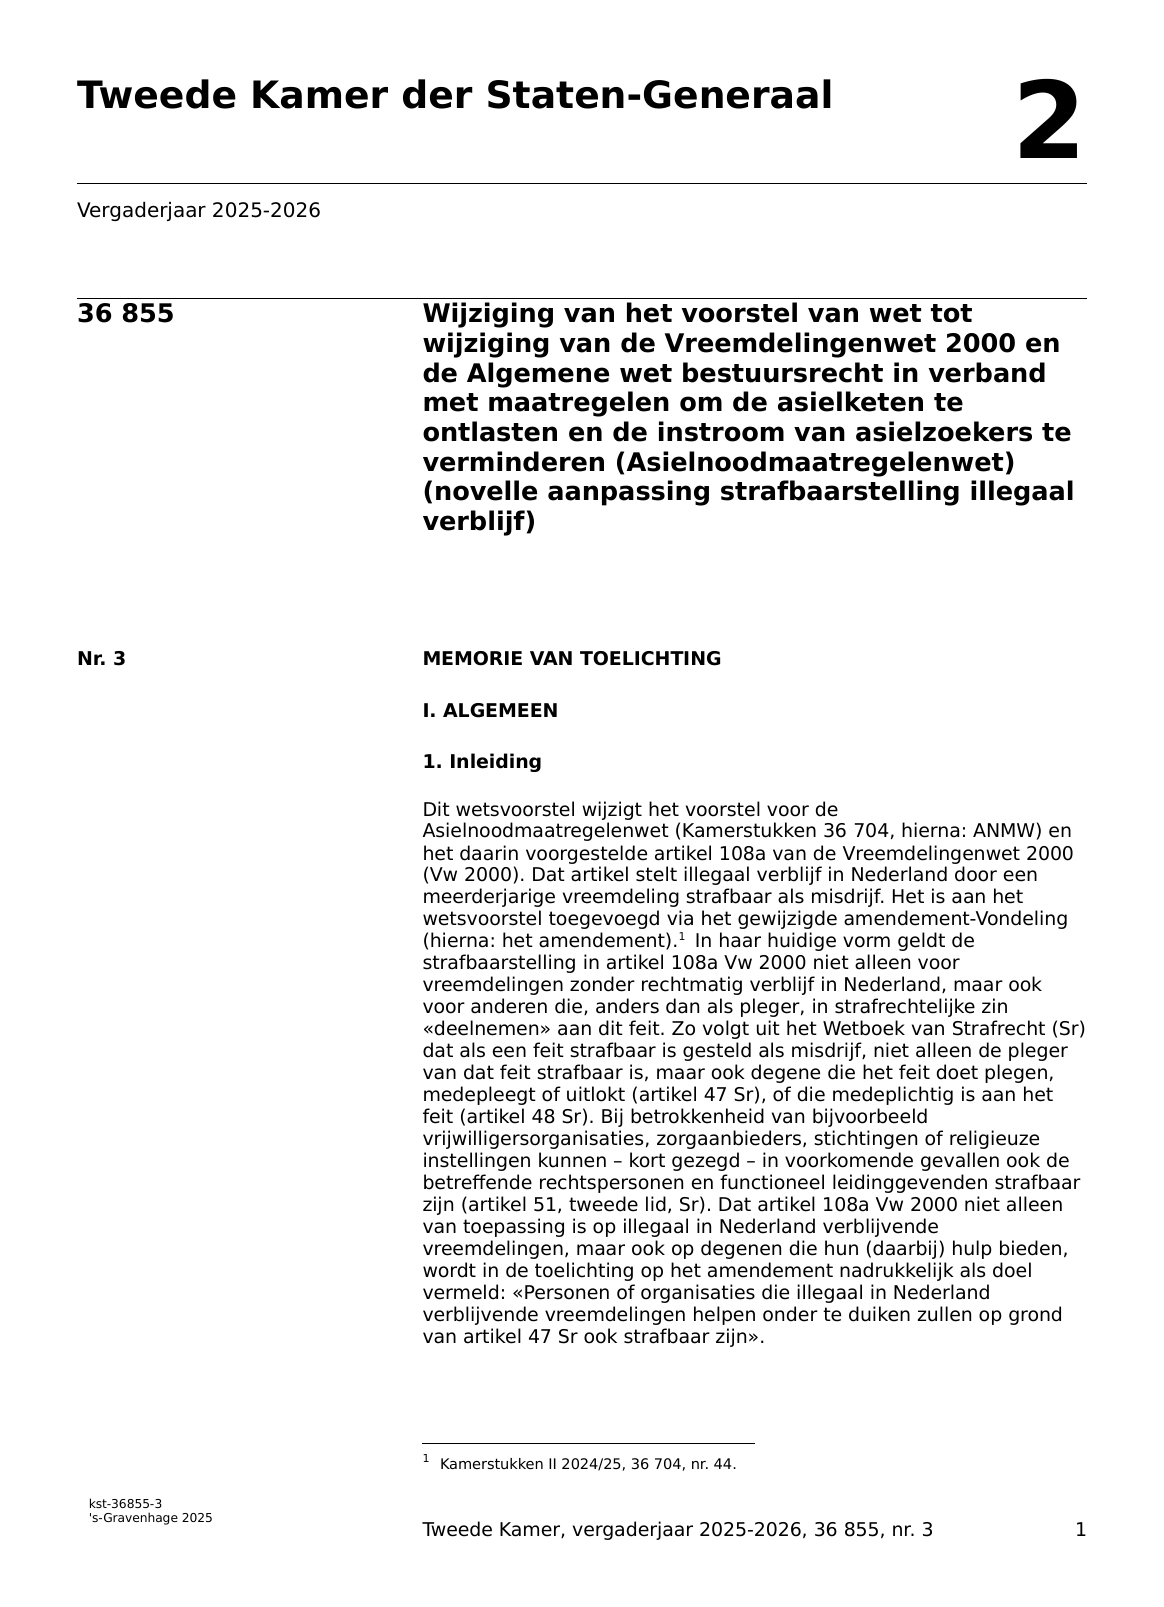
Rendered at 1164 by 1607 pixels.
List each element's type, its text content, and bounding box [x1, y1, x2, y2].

text 's-Gravenhage 2025 [88, 1511, 323, 1525]
subtitle 36 855 Wijziging van het voorstel van wet tot wijziging van de Vreemdelingenwet 2000 en de Algemene wet bestuursrecht in verband met maatregelen om de asielketen te ontlasten en de instroom van asielzoekers te verminderen (Asielnoodmaatregelenwet) (novelle aanpassing strafbaarstelling illegaal verblijf) [77, 299, 1087, 536]
table_header Tweede Kamer der Staten-Generaal [77, 59, 886, 183]
table_cell Vergaderjaar 2025-2026 [77, 184, 1087, 298]
text Kamerstukken II 2024/25, 36 704, nr. 44. [422, 1452, 1087, 1474]
subtitle Nr. 3 MEMORIE VAN TOELICHTING [77, 647, 1087, 669]
table_header 2 [886, 59, 1087, 183]
subtitle I. ALGEMEEN [422, 699, 1087, 721]
subtitle 1. Inleiding [422, 751, 1087, 773]
text Dit wetsvoorstel wijzigt het voorstel voor de Asielnoodmaatregelenwet (Kamerstukken 36 704, hierna: ANMW) en het daarin voorgestelde artikel 108a van de Vreemdelingenwet 2000 (Vw 2000). Dat artikel stelt illegaal verblijf in Nederland door een meerderjarige vreemdeling strafbaar als misdrijf. Het is aan het wetsvoorstel toegevoegd via het gewijzigde amendement-Vondeling (hierna: het amendement). In haar huidige vorm geldt de strafbaarstelling in artikel 108a Vw 2000 niet alleen voor vreemdelingen zonder rechtmatig verblijf in Nederland, maar ook voor anderen die, anders dan als pleger, in strafrechtelijke zin «deelnemen» aan dit feit. Zo volgt uit het Wetboek van Strafrecht (Sr) dat als een feit strafbaar is gesteld als misdrijf, niet alleen de pleger van dat feit strafbaar is, maar ook degene die het feit doet plegen, medepleegt of uitlokt (artikel 47 Sr), of die medeplichtig is aan het feit (artikel 48 Sr). Bij betrokkenheid van bijvoorbeeld vrijwilligersorganisaties, zorgaanbieders, stichtingen of religieuze instellingen kunnen – kort gezegd – in voorkomende gevallen ook de betreffende rechtspersonen en functioneel leidinggevenden strafbaar zijn (artikel 51, tweede lid, Sr). Dat artikel 108a Vw 2000 niet alleen van toepassing is op illegaal in Nederland verblijvende vreemdelingen, maar ook op degenen die hun (daarbij) hulp bieden, wordt in de toelichting op het amendement nadrukkelijk als doel vermeld: «Personen of organisaties die illegaal in Nederland verblijvende vreemdelingen helpen onder te duiken zullen op grond van artikel 47 Sr ook strafbaar zijn». [422, 798, 1087, 1348]
text kst-36855-3 [88, 1497, 323, 1511]
